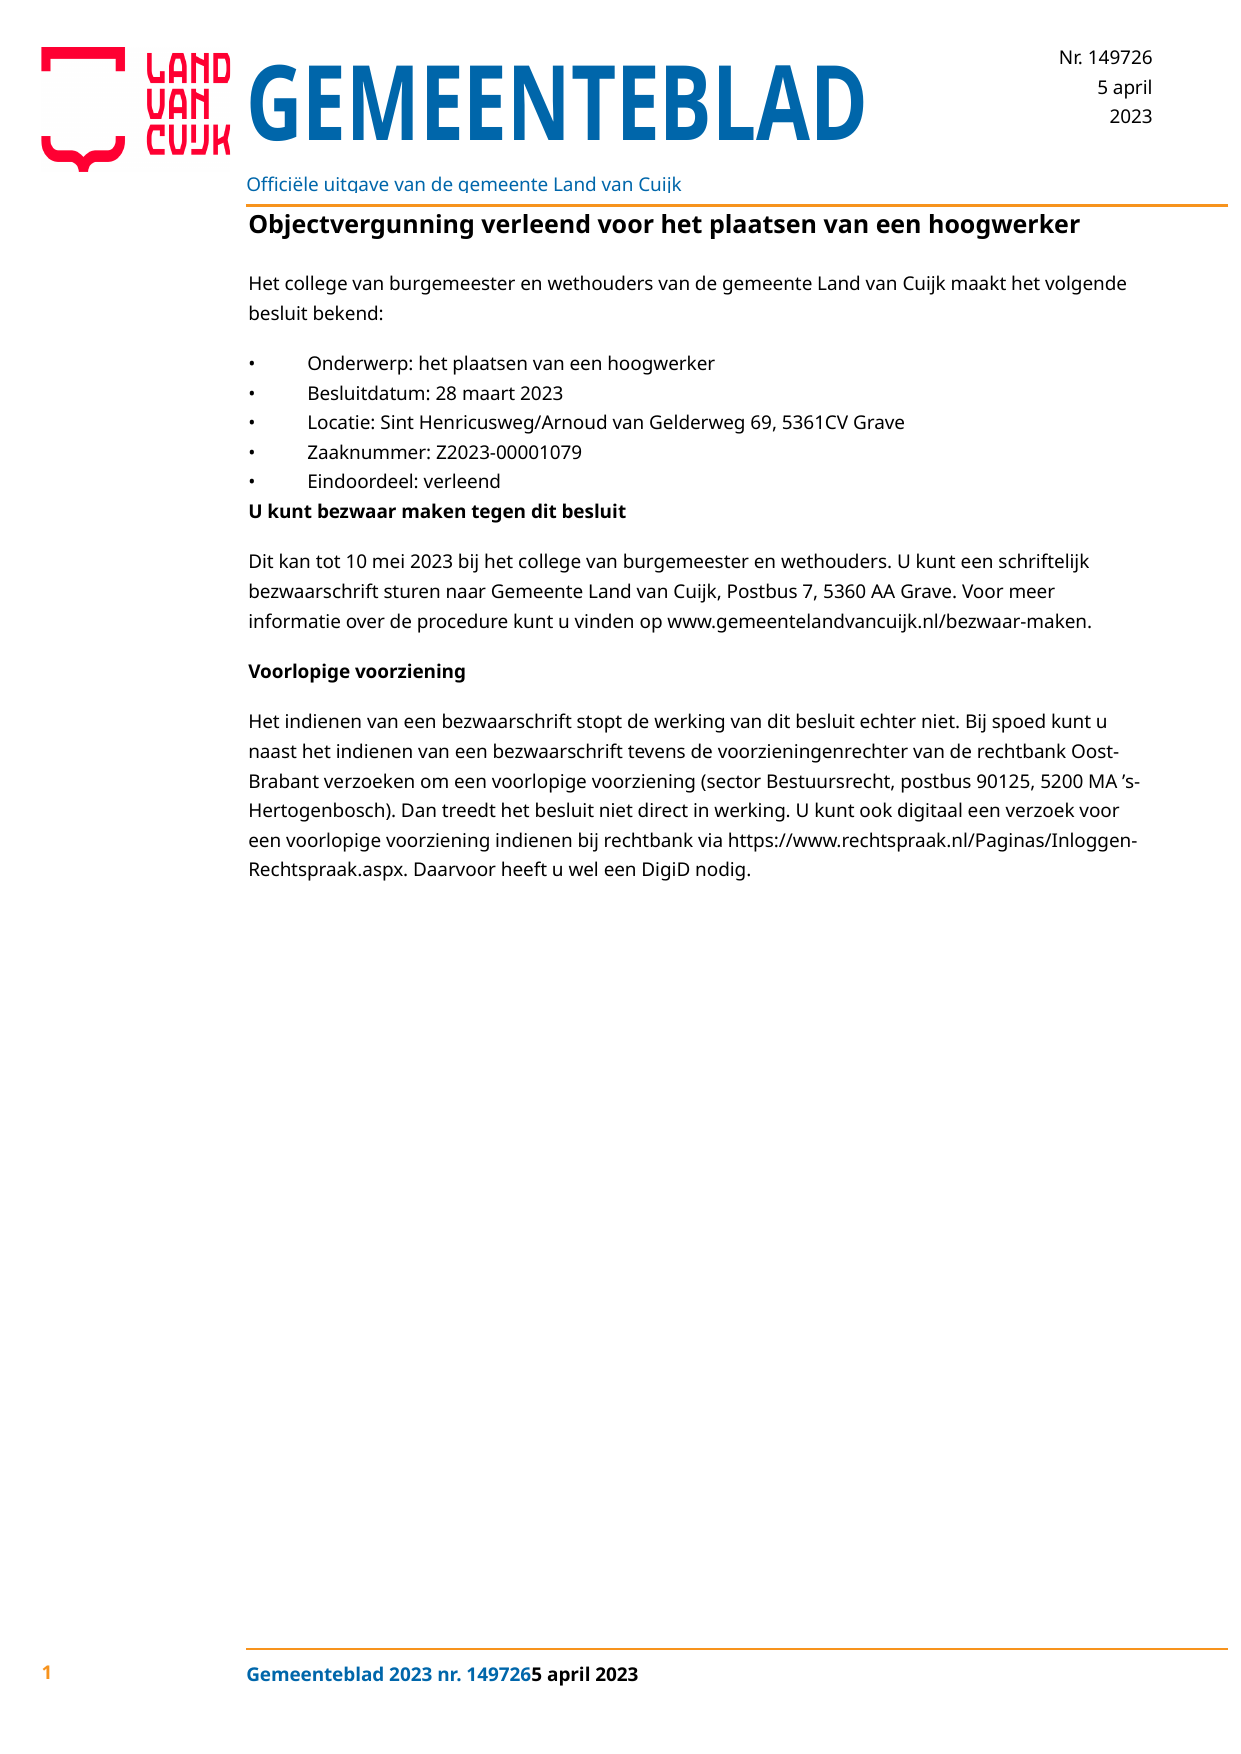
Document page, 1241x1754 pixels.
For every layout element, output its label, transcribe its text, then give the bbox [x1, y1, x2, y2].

text Voorlopige voorziening [248, 658, 1152, 684]
text U kunt bezwaar maken tegen dit besluit [248, 498, 1152, 524]
picture [41, 47, 231, 172]
text Het indienen van een bezwaarschrift stopt de werking van dit besluit echter niet. Bij spoed kunt u naast het indienen van een bezwaarschrift tevens de voorzieningenrechter van de rechtbank Oost-Brabant verzoeken om een voorlopige voorziening (sector Bestuursrecht, postbus 90125, 5200 MA ’s-Hertogenbosch). Dan treedt het besluit niet direct in werking. U kunt ook digitaal een verzoek voor een voorlopige voorziening indienen bij rechtbank via https://www.rechtspraak.nl/Paginas/Inloggen-Rechtspraak.aspx. Daarvoor heeft u wel een DigiD nodig. [248, 709, 1152, 882]
text Het college van burgemeester en wethouders van de gemeente Land van Cuijk maakt het volgende besluit bekend: [248, 270, 1152, 326]
list Besluitdatum: 28 maart 2023 [248, 380, 1152, 406]
text Objectvergunning verleend voor het plaatsen van een hoogwerker [248, 207, 1152, 241]
text Dit kan tot 10 mei 2023 bij het college van burgemeester en wethouders. U kunt een schriftelijk bezwaarschrift sturen naar Gemeente Land van Cuijk, Postbus 7, 5360 AA Grave. Voor meer informatie over de procedure kunt u vinden op www.gemeentelandvancuijk.nl/bezwaar-maken. [248, 549, 1152, 633]
list Onderwerp: het plaatsen van een hoogwerker [248, 350, 1152, 376]
list Locatie: Sint Henricusweg/Arnoud van Gelderweg 69, 5361CV Grave [248, 409, 1152, 435]
list Zaaknummer: Z2023-00001079 [248, 439, 1152, 465]
list Eindoordeel: verleend [248, 469, 1152, 494]
